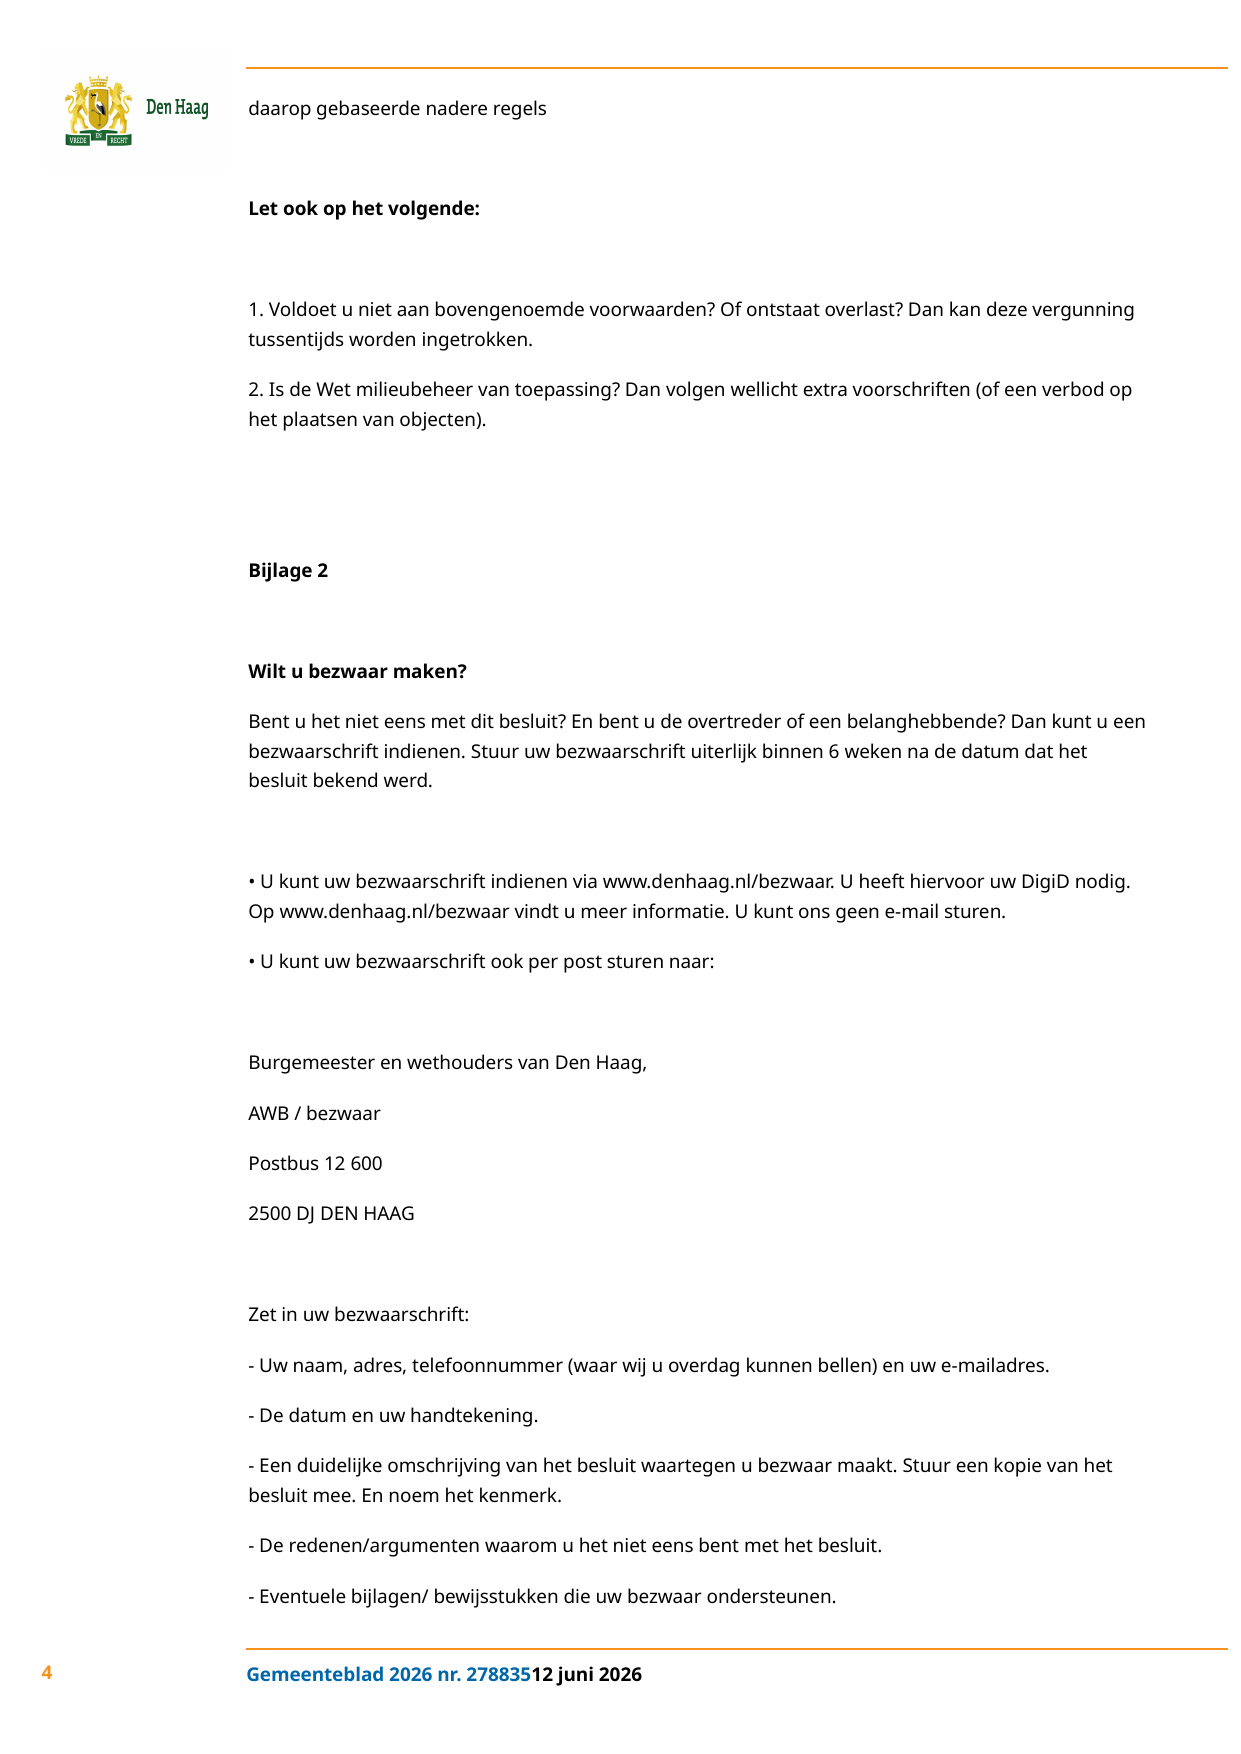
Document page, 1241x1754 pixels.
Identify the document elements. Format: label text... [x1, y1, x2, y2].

text - De redenen/argumenten waarom u het niet eens bent met het besluit. [248, 1533, 1152, 1558]
text AWB / bezwaar [248, 1100, 1152, 1126]
text Bent u het niet eens met dit besluit? En bent u de overtreder of een belanghebbende? Dan kunt u een bezwaarschrift indienen. Stuur uw bezwaarschrift uiterlijk binnen 6 weken na de datum dat het besluit bekend werd. [248, 708, 1152, 793]
text - De datum en uw handtekening. [248, 1402, 1152, 1428]
text - Eventuele bijlagen/ bewijsstukken die uw bezwaar ondersteunen. [248, 1583, 1152, 1609]
text Postbus 12 600 [248, 1150, 1152, 1176]
text 1. Voldoet u niet aan bovengenoemde voorwaarden? Of ontstaat overlast? Dan kan deze vergunning tussentijds worden ingetrokken. [248, 296, 1152, 352]
text Bijlage 2 [248, 557, 1152, 583]
text Let ook op het volgende: [248, 196, 1152, 221]
text 2500 DJ DEN HAAG [248, 1201, 1152, 1226]
text - Uw naam, adres, telefoonnummer (waar wij u overdag kunnen bellen) en uw e-mailadres. [248, 1352, 1152, 1378]
text 2. Is de Wet milieubeheer van toepassing? Dan volgen wellicht extra voorschriften (of een verbod op het plaatsen van objecten). [248, 376, 1152, 432]
text Zet in uw bezwaarschrift: [248, 1301, 1152, 1327]
text Wilt u bezwaar maken? [248, 658, 1152, 684]
picture [41, 47, 231, 172]
text • U kunt uw bezwaarschrift ook per post sturen naar: [248, 948, 1152, 974]
text • U kunt uw bezwaarschrift indienen via www.denhaag.nl/bezwaar. U heeft hiervoor uw DigiD nodig. Op www.denhaag.nl/bezwaar vindt u meer informatie. U kunt ons geen e-mail sturen. [248, 868, 1152, 924]
text daarop gebaseerde nadere regels [248, 95, 1152, 121]
text - Een duidelijke omschrijving van het besluit waartegen u bezwaar maakt. Stuur een kopie van het besluit mee. En noem het kenmerk. [248, 1453, 1152, 1508]
text Burgemeester en wethouders van Den Haag, [248, 1049, 1152, 1075]
